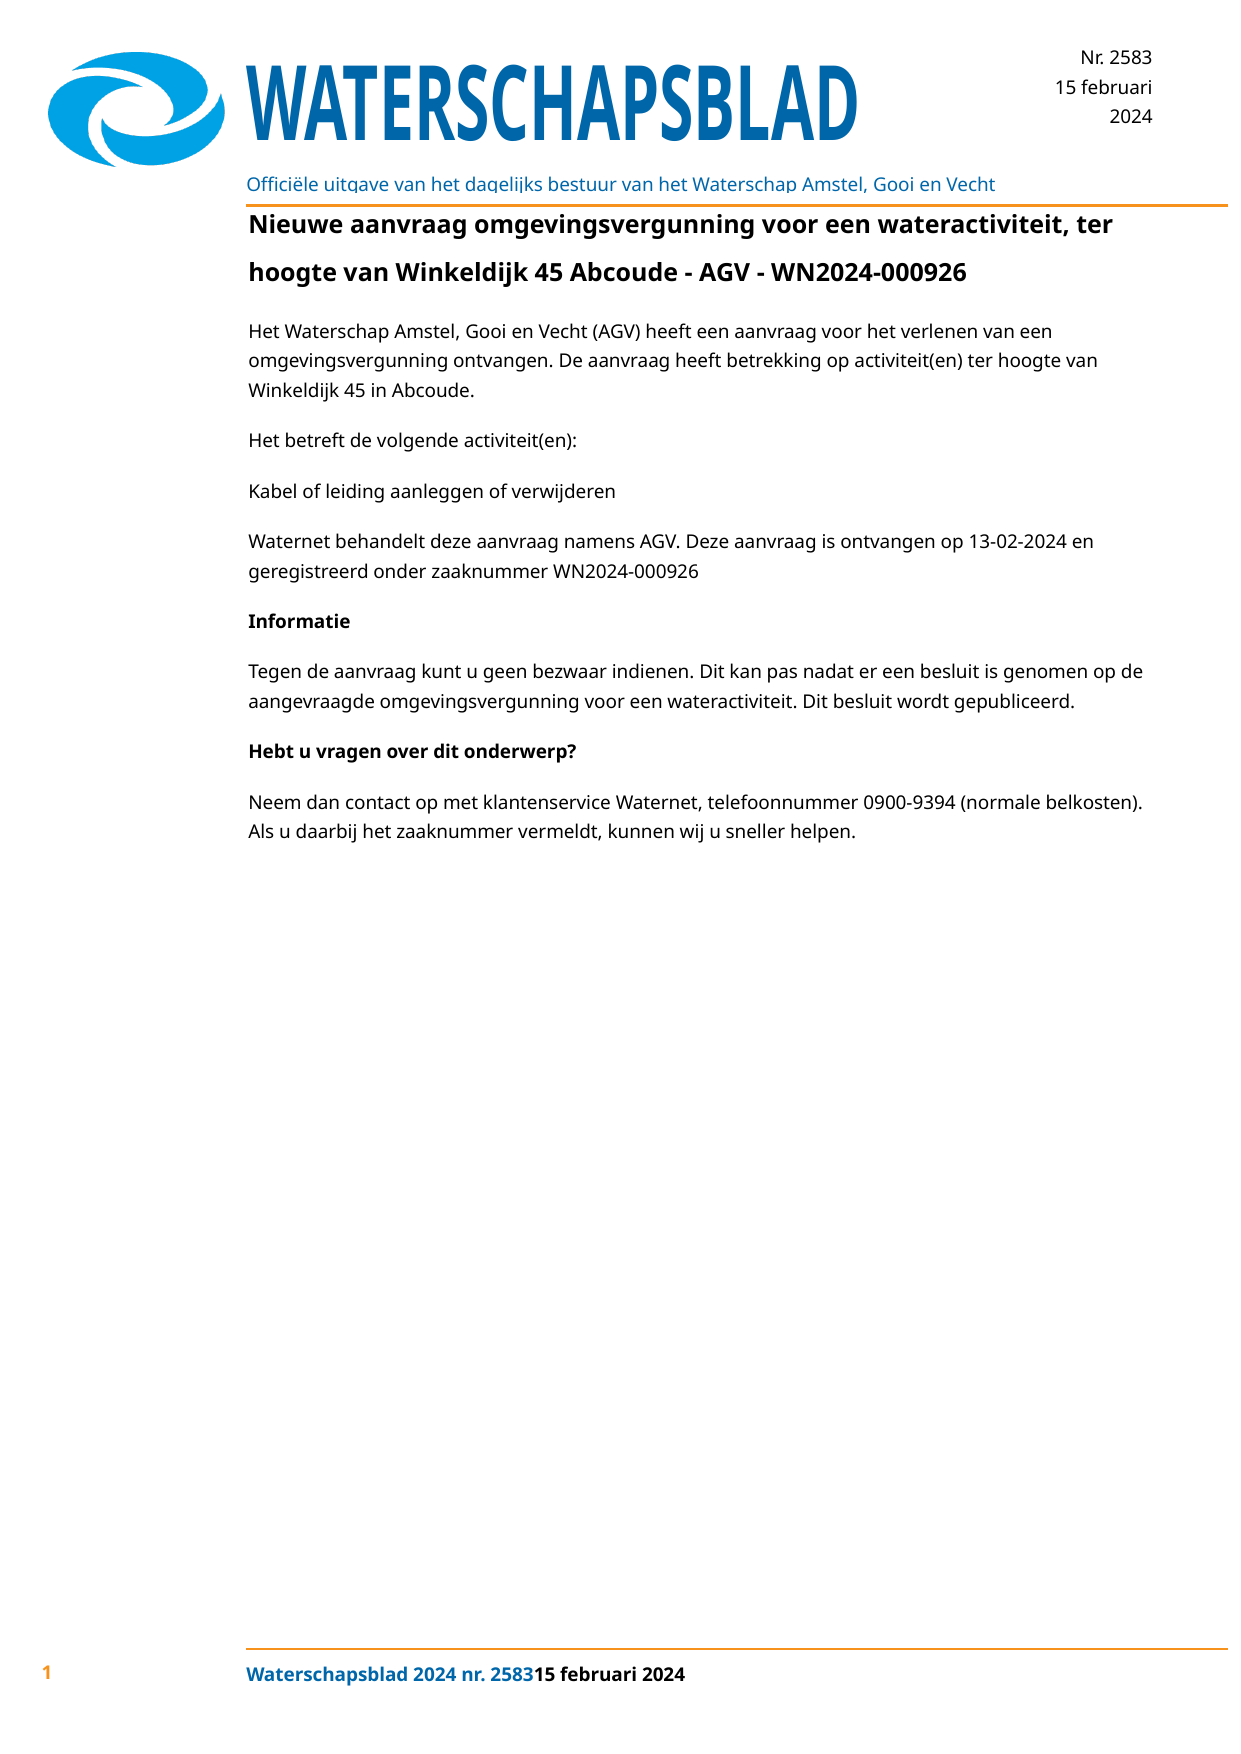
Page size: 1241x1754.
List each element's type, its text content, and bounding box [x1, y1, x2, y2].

text Tegen de aanvraag kunt u geen bezwaar indienen. Dit kan pas nadat er een besluit is genomen op de aangevraagde omgevingsvergunning voor een wateractiviteit. Dit besluit wordt gepubliceerd. [248, 659, 1152, 714]
picture [41, 47, 231, 172]
text Het betreft de volgende activiteit(en): [248, 427, 1152, 453]
text Neem dan contact op met klantenservice Waternet, telefoonnummer 0900-9394 (normale belkosten). Als u daarbij het zaaknummer vermeldt, kunnen wij u sneller helpen. [248, 789, 1152, 844]
text Nieuwe aanvraag omgevingsvergunning voor een wateractiviteit, ter hoogte van Winkeldijk 45 Abcoude - AGV - WN2024-000926 [248, 207, 1152, 288]
text Het Waterschap Amstel, Gooi en Vecht (AGV) heeft een aanvraag voor het verlenen van een omgevingsvergunning ontvangen. De aanvraag heeft betrekking op activiteit(en) ter hoogte van Winkeldijk 45 in Abcoude. [248, 318, 1152, 403]
text Waternet behandelt deze aanvraag namens AGV. Deze aanvraag is ontvangen op 13-02-2024 en geregistreerd onder zaaknummer WN2024-000926 [248, 528, 1152, 584]
text Kabel of leiding aanleggen of verwijderen [248, 478, 1152, 504]
text Informatie [248, 608, 1152, 634]
text Hebt u vragen over dit onderwerp? [248, 739, 1152, 764]
